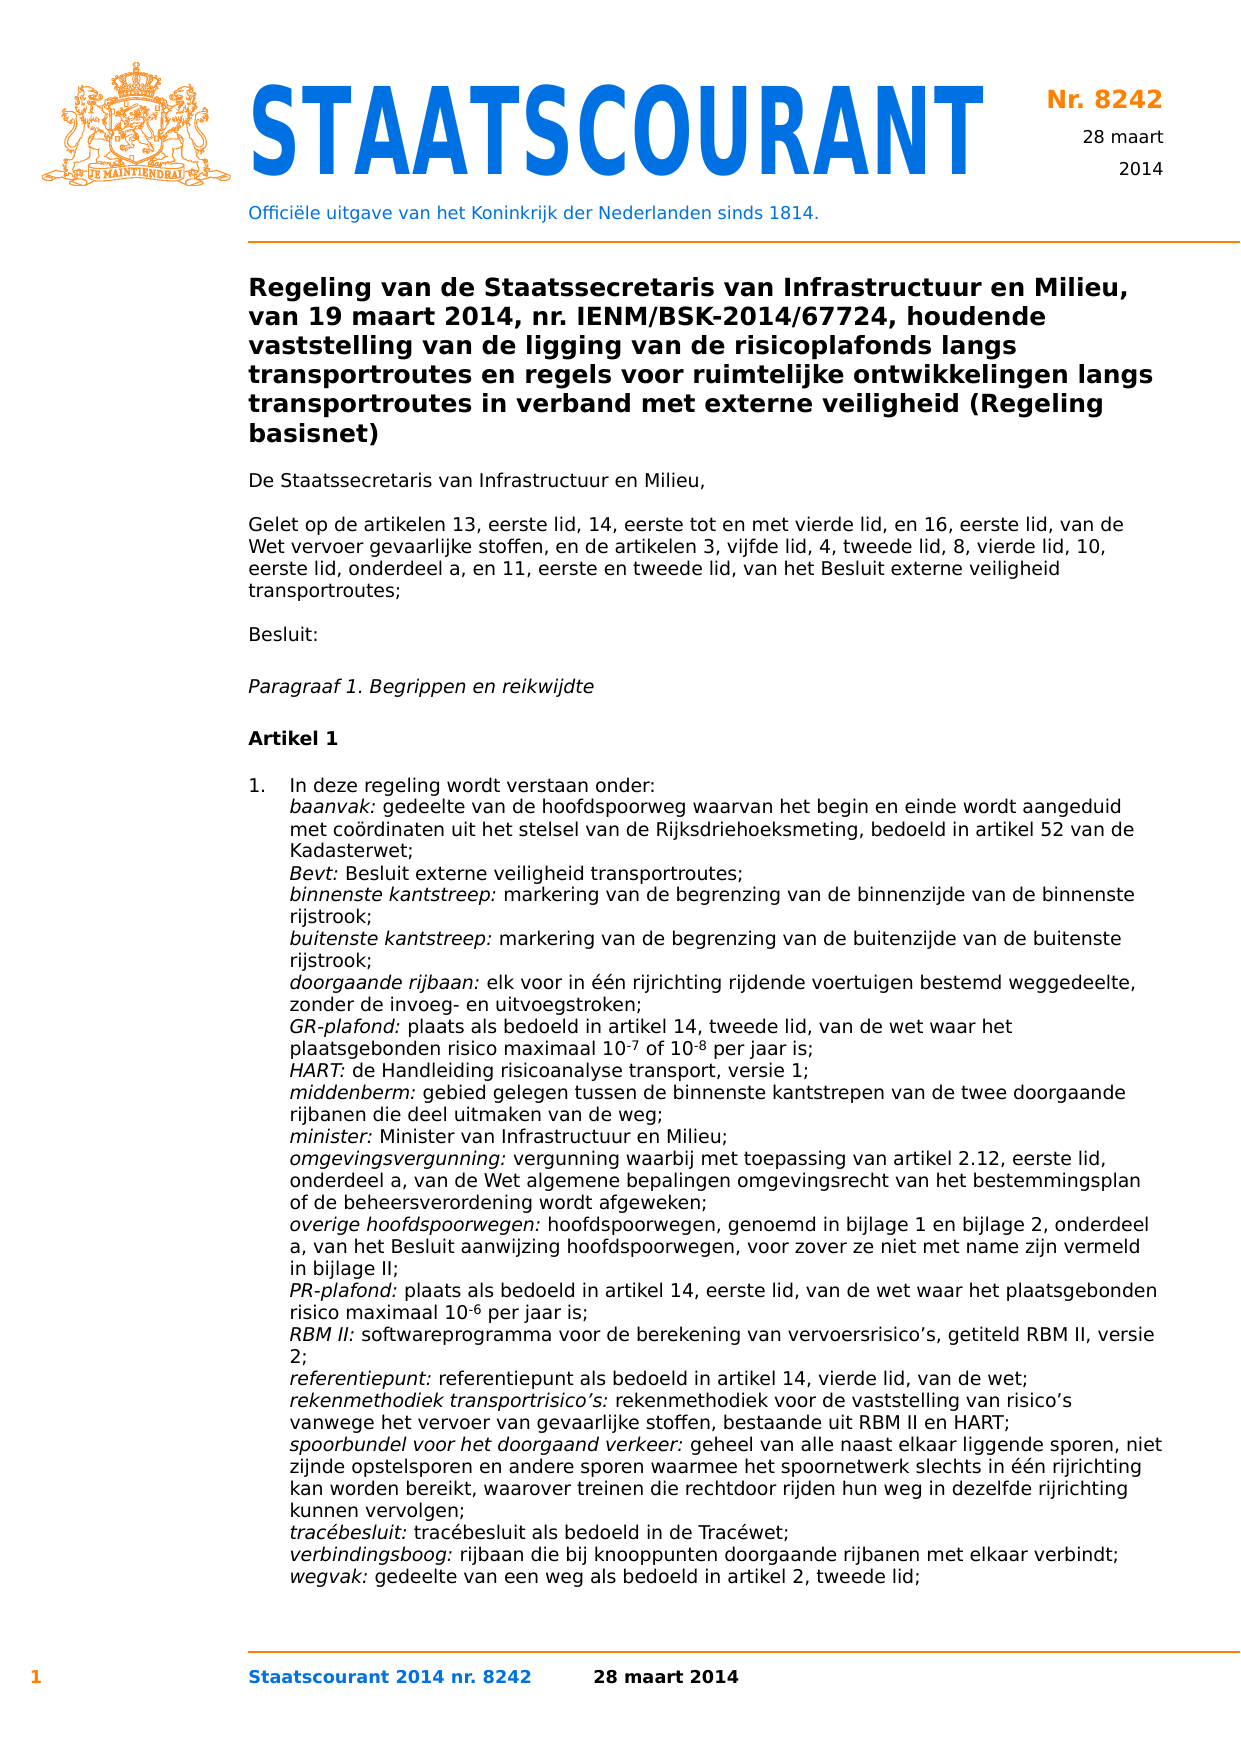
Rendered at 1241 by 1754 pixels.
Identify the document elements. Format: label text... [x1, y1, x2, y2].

subtitle Artikel 1 [248, 727, 1163, 749]
text HART: de Handleiding risicoanalyse transport, versie 1; [289, 1060, 1163, 1082]
table_cell 2014 [998, 153, 1240, 203]
text wegvak: gedeelte van een weg als bedoeld in artikel 2, tweede lid; [289, 1566, 1163, 1588]
picture [41, 62, 231, 186]
text doorgaande rijbaan: elk voor in één rijrichting rijdende voertuigen bestemd weggedeelte, zonder de invoeg- en uitvoegstroken; [289, 972, 1163, 1016]
text RBM II: softwareprogramma voor de berekening van vervoersrisico’s, getiteld RBM II, versie 2; [289, 1324, 1163, 1368]
text rekenmethodiek transportrisico’s: rekenmethodiek voor de vaststelling van risico’s vanwege het vervoer van gevaarlijke stoffen, bestaande uit RBM II en HART; [289, 1390, 1163, 1434]
text binnenste kantstreep: markering van de begrenzing van de binnenzijde van de binnenste rijstrook; [289, 884, 1163, 928]
subtitle Regeling van de Staatssecretaris van Infrastructuur en Milieu, van 19 maart 2014, nr. IENM/BSK-2014/67724, houdende vaststelling van de ligging van de risicoplafonds langs transportroutes en regels voor ruimtelijke ontwikkelingen langs transportroutes in verband met externe veiligheid (Regeling basisnet) [248, 273, 1163, 448]
text spoorbundel voor het doorgaand verkeer: geheel van alle naast elkaar liggende sporen, niet zijnde opstelsporen en andere sporen waarmee het spoornetwerk slechts in één rijrichting kan worden bereikt, waarover treinen die rechtdoor rijden hun weg in dezelfde rijrichting kunnen vervolgen; [289, 1434, 1163, 1522]
table_header STAATSCOURANT [248, 62, 998, 203]
text 1. In deze regeling wordt verstaan onder: [248, 774, 1163, 796]
table_header [25, 62, 248, 241]
text minister: Minister van Infrastructuur en Milieu; [289, 1126, 1163, 1148]
text PR-plafond: plaats als bedoeld in artikel 14, eerste lid, van de wet waar het plaatsgebonden risico maximaal 10-6 per jaar is; [289, 1280, 1163, 1324]
text overige hoofdspoorwegen: hoofdspoorwegen, genoemd in bijlage 1 en bijlage 2, onderdeel a, van het Besluit aanwijzing hoofdspoorwegen, voor zover ze niet met name zijn vermeld in bijlage II; [289, 1214, 1163, 1280]
text Bevt: Besluit externe veiligheid transportroutes; [289, 862, 1163, 884]
text GR-plafond: plaats als bedoeld in artikel 14, tweede lid, van de wet waar het plaatsgebonden risico maximaal 10-7 of 10-8 per jaar is; [289, 1016, 1163, 1060]
text buitenste kantstreep: markering van de begrenzing van de buitenzijde van de buitenste rijstrook; [289, 928, 1163, 972]
subtitle Paragraaf 1. Begrippen en reikwijdte [248, 676, 1163, 697]
text baanvak: gedeelte van de hoofdspoorweg waarvan het begin en einde wordt aangeduid met coördinaten uit het stelsel van de Rijksdriehoeksmeting, bedoeld in artikel 52 van de Kadasterwet; [289, 796, 1163, 862]
text Gelet op de artikelen 13, eerste lid, 14, eerste tot en met vierde lid, en 16, eerste lid, van de Wet vervoer gevaarlijke stoffen, en de artikelen 3, vijfde lid, 4, tweede lid, 8, vierde lid, 10, eerste lid, onderdeel a, en 11, eerste en tweede lid, van het Besluit externe veiligheid transportroutes; [248, 514, 1163, 602]
table_cell 28 maart [998, 121, 1240, 153]
text omgevingsvergunning: vergunning waarbij met toepassing van artikel 2.12, eerste lid, onderdeel a, van de Wet algemene bepalingen omgevingsrecht van het bestemmingsplan of de beheersverordening wordt afgeweken; [289, 1148, 1163, 1214]
text tracébesluit: tracébesluit als bedoeld in de Tracéwet; [289, 1522, 1163, 1544]
table_header Nr. 8242 [998, 62, 1240, 121]
text Besluit: [248, 623, 1163, 646]
table_cell Officiële uitgave van het Koninkrijk der Nederlanden sinds 1814. [248, 203, 1240, 241]
text verbindingsboog: rijbaan die bij knooppunten doorgaande rijbanen met elkaar verbindt; [289, 1544, 1163, 1566]
text referentiepunt: referentiepunt als bedoeld in artikel 14, vierde lid, van de wet; [289, 1368, 1163, 1390]
text De Staatssecretaris van Infrastructuur en Milieu, [248, 470, 1163, 492]
text middenberm: gebied gelegen tussen de binnenste kantstrepen van de twee doorgaande rijbanen die deel uitmaken van de weg; [289, 1082, 1163, 1126]
